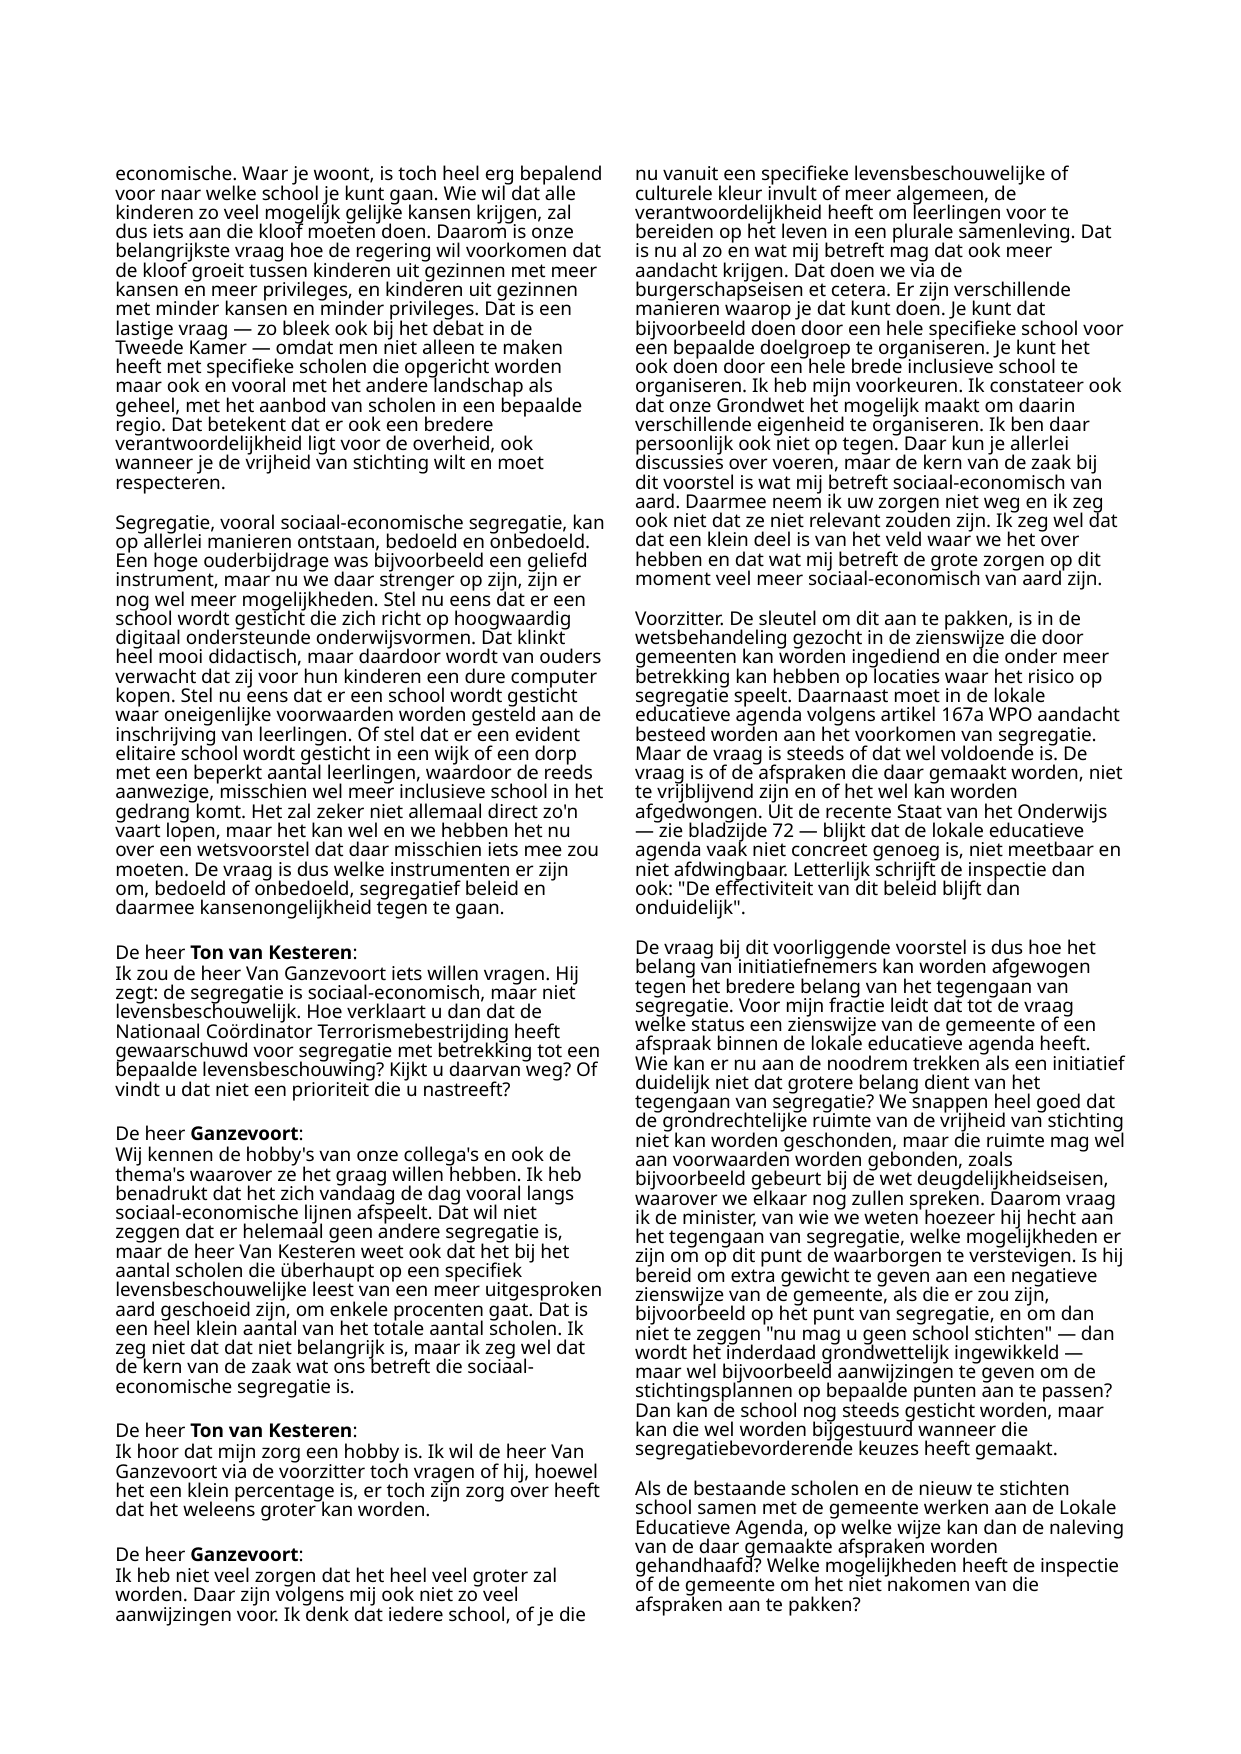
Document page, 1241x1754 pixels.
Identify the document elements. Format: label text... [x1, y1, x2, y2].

text nu vanuit een specifieke levensbeschouwelijke of culturele kleur invult of meer algemeen, de verantwoordelijkheid heeft om leerlingen voor te bereiden op het leven in een plurale samenleving. Dat is nu al zo en wat mij betreft mag dat ook meer aandacht krijgen. Dat doen we via de burgerschapseisen et cetera. Er zijn verschillende manieren waarop je dat kunt doen. Je kunt dat bijvoorbeeld doen door een hele specifieke school voor een bepaalde doelgroep te organiseren. Je kunt het ook doen door een hele brede inclusieve school te organiseren. Ik heb mijn voorkeuren. Ik constateer ook dat onze Grondwet het mogelijk maakt om daarin verschillende eigenheid te organiseren. Ik ben daar persoonlijk ook niet op tegen. Daar kun je allerlei discussies over voeren, maar de kern van de zaak bij dit voorstel is wat mij betreft sociaal-economisch van aard. Daarmee neem ik uw zorgen niet weg en ik zeg ook niet dat ze niet relevant zouden zijn. Ik zeg wel dat dat een klein deel is van het veld waar we het over hebben en dat wat mij betreft de grote zorgen op dit moment veel meer sociaal-economisch van aard zijn. [635, 165, 1125, 589]
text De heer Ton van Kesteren: [115, 939, 605, 965]
text De heer Ton van Kesteren: [115, 1418, 605, 1443]
text Ik heb niet veel zorgen dat het heel veel groter zal worden. Daar zijn volgens mij ook niet zo veel aanwijzingen voor. Ik denk dat iedere school, of je die [115, 1567, 605, 1625]
text Voorzitter. De sleutel om dit aan te pakken, is in de wetsbehandeling gezocht in de zienswijze die door gemeenten kan worden ingediend en die onder meer betrekking kan hebben op locaties waar het risico op segregatie speelt. Daarnaast moet in de lokale educatieve agenda volgens artikel 167a WPO aandacht besteed worden aan het voorkomen van segregatie. Maar de vraag is steeds of dat wel voldoende is. De vraag is of de afspraken die daar gemaakt worden, niet te vrijblijvend zijn en of het wel kan worden afgedwongen. Uit de recente Staat van het Onderwijs — zie bladzijde 72 — blijkt dat de lokale educatieve agenda vaak niet concreet genoeg is, niet meetbaar en niet afdwingbaar. Letterlijk schrijft de inspectie dan ook: "De effectiviteit van dit beleid blijft dan onduidelijk". [635, 610, 1125, 918]
text De heer Ganzevoort: [115, 1541, 605, 1567]
text Segregatie, vooral sociaal-economische segregatie, kan op allerlei manieren ontstaan, bedoeld en onbedoeld. Een hoge ouderbijdrage was bijvoorbeeld een geliefd instrument, maar nu we daar strenger op zijn, zijn er nog wel meer mogelijkheden. Stel nu eens dat er een school wordt gesticht die zich richt op hoogwaardig digitaal ondersteunde onderwijsvormen. Dat klinkt heel mooi didactisch, maar daardoor wordt van ouders verwacht dat zij voor hun kinderen een dure computer kopen. Stel nu eens dat er een school wordt gesticht waar oneigenlijke voorwaarden worden gesteld aan de inschrijving van leerlingen. Of stel dat er een evident elitaire school wordt gesticht in een wijk of een dorp met een beperkt aantal leerlingen, waardoor de reeds aanwezige, misschien wel meer inclusieve school in het gedrang komt. Het zal zeker niet allemaal direct zo'n vaart lopen, maar het kan wel en we hebben het nu over een wetsvoorstel dat daar misschien iets mee zou moeten. De vraag is dus welke instrumenten er zijn om, bedoeld of onbedoeld, segregatief beleid en daarmee kansenongelijkheid tegen te gaan. [115, 514, 605, 918]
text De vraag bij dit voorliggende voorstel is dus hoe het belang van initiatiefnemers kan worden afgewogen tegen het bredere belang van het tegengaan van segregatie. Voor mijn fractie leidt dat tot de vraag welke status een zienswijze van de gemeente of een afspraak binnen de lokale educatieve agenda heeft. Wie kan er nu aan de noodrem trekken als een initiatief duidelijk niet dat grotere belang dient van het tegengaan van segregatie? We snappen heel goed dat de grondrechtelijke ruimte van de vrijheid van stichting niet kan worden geschonden, maar die ruimte mag wel aan voorwaarden worden gebonden, zoals bijvoorbeeld gebeurt bij de wet deugdelijkheidseisen, waarover we elkaar nog zullen spreken. Daarom vraag ik de minister, van wie we weten hoezeer hij hecht aan het tegengaan van segregatie, welke mogelijkheden er zijn om op dit punt de waarborgen te verstevigen. Is hij bereid om extra gewicht te geven aan een negatieve zienswijze van de gemeente, als die er zou zijn, bijvoorbeeld op het punt van segregatie, en om dan niet te zeggen "nu mag u geen school stichten" — dan wordt het inderdaad grondwettelijk ingewikkeld — maar wel bijvoorbeeld aanwijzingen te geven om de stichtingsplannen op bepaalde punten aan te passen? Dan kan de school nog steeds gesticht worden, maar kan die wel worden bijgestuurd wanneer die segregatiebevorderende keuzes heeft gemaakt. [635, 939, 1125, 1459]
text Wij kennen de hobby's van onze collega's en ook de thema's waarover ze het graag willen hebben. Ik heb benadrukt dat het zich vandaag de dag vooral langs sociaal-economische lijnen afspeelt. Dat wil niet zeggen dat er helemaal geen andere segregatie is, maar de heer Van Kesteren weet ook dat het bij het aantal scholen die überhaupt op een specifiek levensbeschouwelijke leest van een meer uitgesproken aard geschoeid zijn, om enkele procenten gaat. Dat is een heel klein aantal van het totale aantal scholen. Ik zeg niet dat dat niet belangrijk is, maar ik zeg wel dat de kern van de zaak wat ons betreft die sociaal-economische segregatie is. [115, 1146, 605, 1397]
text De heer Ganzevoort: [115, 1121, 605, 1146]
text economische. Waar je woont, is toch heel erg bepalend voor naar welke school je kunt gaan. Wie wil dat alle kinderen zo veel mogelijk gelijke kansen krijgen, zal dus iets aan die kloof moeten doen. Daarom is onze belangrijkste vraag hoe de regering wil voorkomen dat de kloof groeit tussen kinderen uit gezinnen met meer kansen en meer privileges, en kinderen uit gezinnen met minder kansen en minder privileges. Dat is een lastige vraag — zo bleek ook bij het debat in de Tweede Kamer — omdat men niet alleen te maken heeft met specifieke scholen die opgericht worden maar ook en vooral met het andere landschap als geheel, met het aanbod van scholen in een bepaalde regio. Dat betekent dat er ook een bredere verantwoordelijkheid ligt voor de overheid, ook wanneer je de vrijheid van stichting wilt en moet respecteren. [115, 165, 605, 493]
text Ik zou de heer Van Ganzevoort iets willen vragen. Hij zegt: de segregatie is sociaal-economisch, maar niet levensbeschouwelijk. Hoe verklaart u dan dat de Nationaal Coördinator Terrorismebestrijding heeft gewaarschuwd voor segregatie met betrekking tot een bepaalde levensbeschouwing? Kijkt u daarvan weg? Of vindt u dat niet een prioriteit die u nastreeft? [115, 965, 605, 1100]
text Ik hoor dat mijn zorg een hobby is. Ik wil de heer Van Ganzevoort via de voorzitter toch vragen of hij, hoewel het een klein percentage is, er toch zijn zorg over heeft dat het weleens groter kan worden. [115, 1443, 605, 1521]
text Als de bestaande scholen en de nieuw te stichten school samen met de gemeente werken aan de Lokale Educatieve Agenda, op welke wijze kan dan de naleving van de daar gemaakte afspraken worden gehandhaafd? Welke mogelijkheden heeft de inspectie of de gemeente om het niet nakomen van die afspraken aan te pakken? [635, 1480, 1125, 1615]
